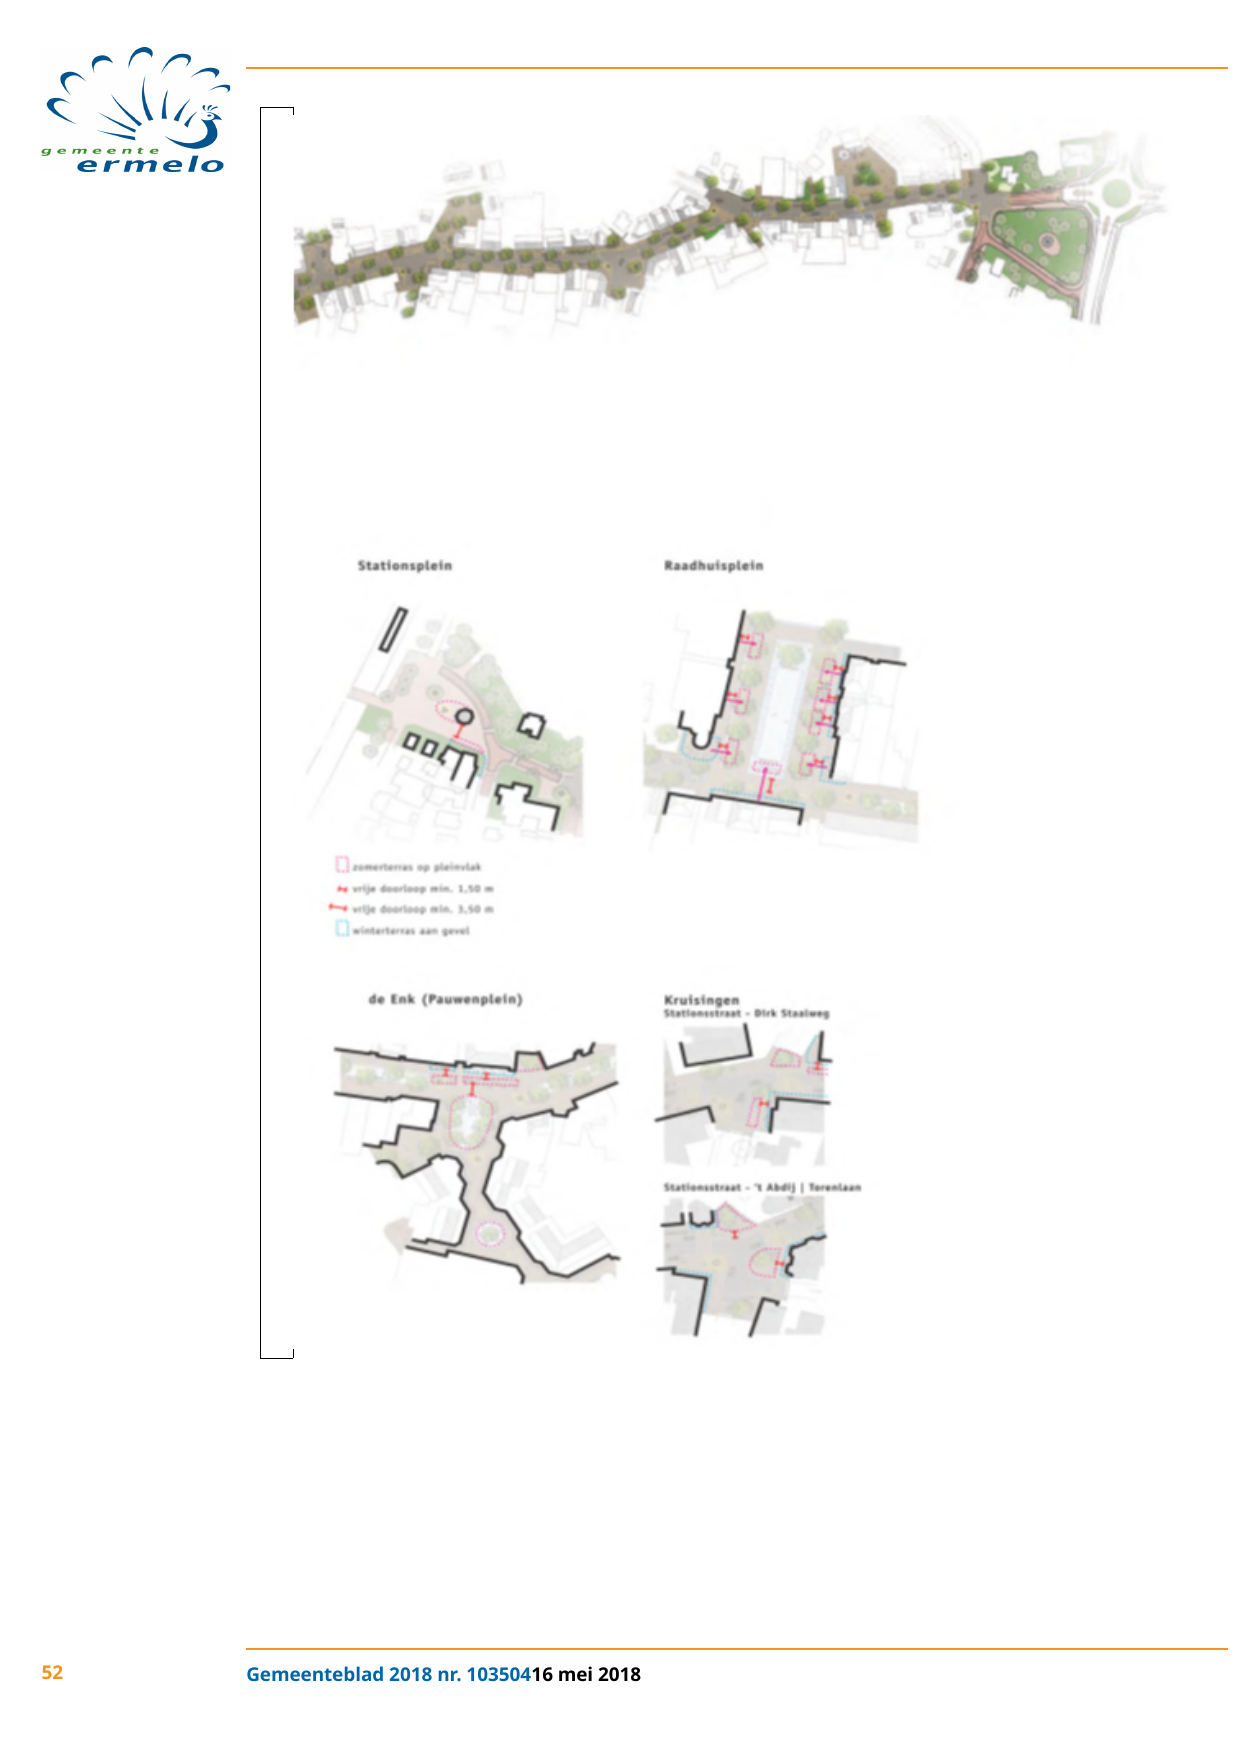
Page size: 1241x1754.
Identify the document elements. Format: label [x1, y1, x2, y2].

picture [41, 47, 231, 172]
picture [268, 115, 1173, 1349]
